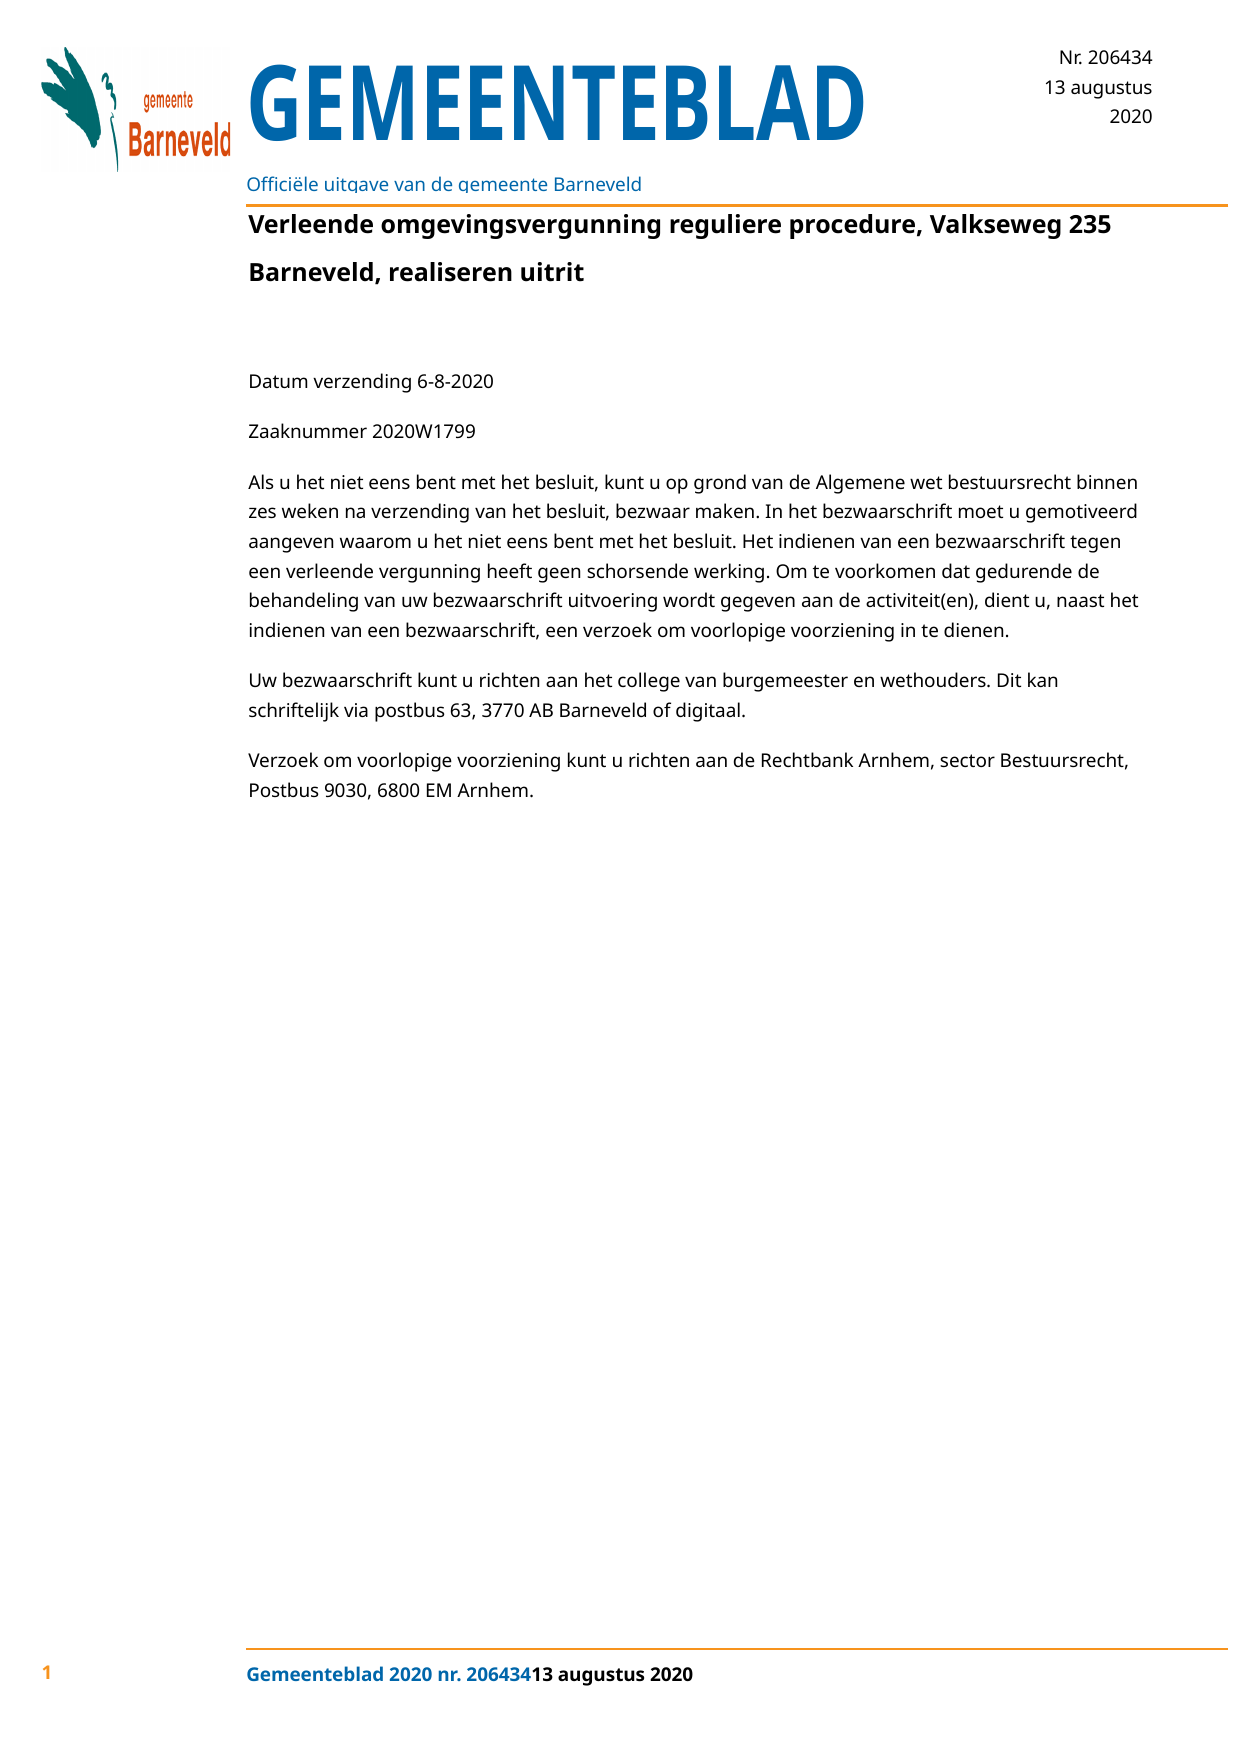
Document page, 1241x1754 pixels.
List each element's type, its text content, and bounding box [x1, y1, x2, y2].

text Verzoek om voorlopige voorziening kunt u richten aan de Rechtbank Arnhem, sector Bestuursrecht, Postbus 9030, 6800 EM Arnhem. [248, 747, 1152, 803]
text Verleende omgevingsvergunning reguliere procedure, Valkseweg 235 Barneveld, realiseren uitrit [248, 207, 1152, 288]
text Uw bezwaarschrift kunt u richten aan het college van burgemeester en wethouders. Dit kan schriftelijk via postbus 63, 3770 AB Barneveld of digitaal. [248, 667, 1152, 723]
text Zaaknummer 2020W1799 [248, 419, 1152, 444]
text Als u het niet eens bent met het besluit, kunt u op grond van de Algemene wet bestuursrecht binnen zes weken na verzending van het besluit, bezwaar maken. In het bezwaarschrift moet u gemotiveerd aangeven waarom u het niet eens bent met het besluit. Het indienen van een bezwaarschrift tegen een verleende vergunning heeft geen schorsende werking. Om te voorkomen dat gedurende de behandeling van uw bezwaarschrift uitvoering wordt gegeven aan de activiteit(en), dient u, naast het indienen van een bezwaarschrift, een verzoek om voorlopige voorziening in te dienen. [248, 469, 1152, 643]
text Datum verzending 6-8-2020 [248, 368, 1152, 394]
picture [41, 47, 231, 172]
